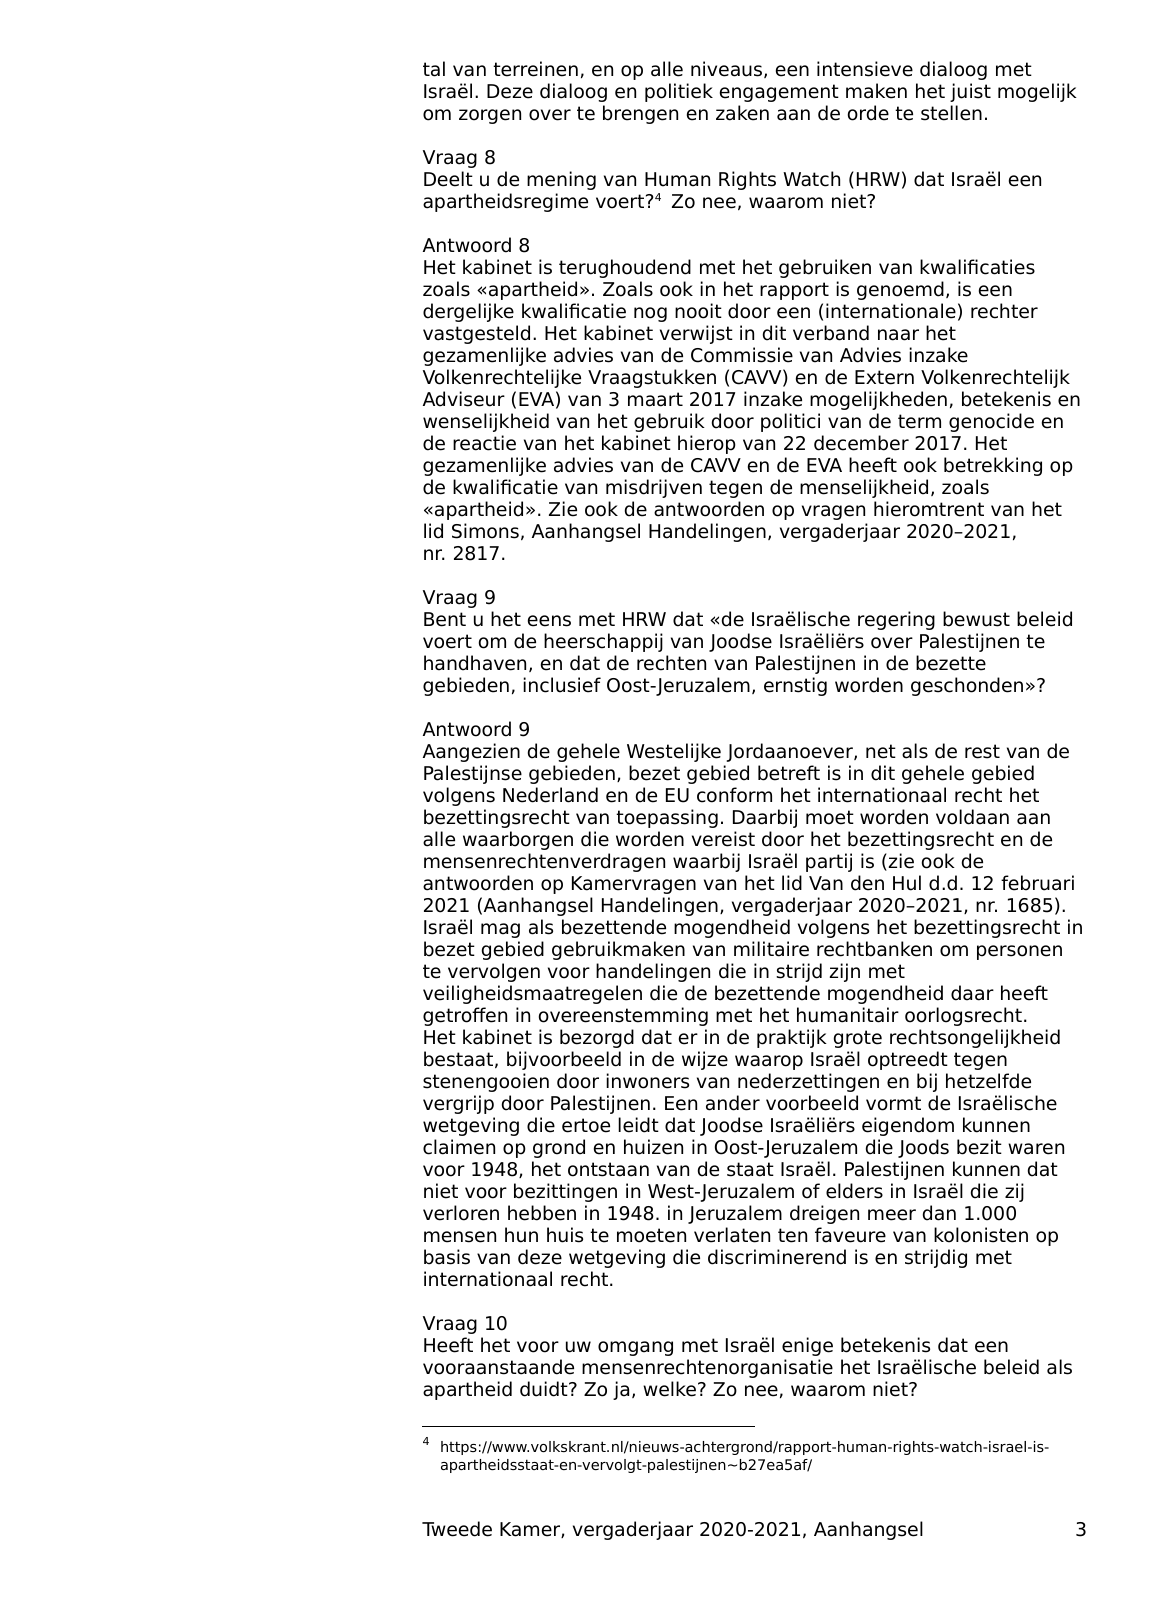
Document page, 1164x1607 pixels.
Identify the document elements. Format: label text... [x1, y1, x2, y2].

text Aangezien de gehele Westelijke Jordaanoever, net als de rest van de Palestijnse gebieden, bezet gebied betreft is in dit gehele gebied volgens Nederland en de EU conform het internationaal recht het bezettingsrecht van toepassing. Daarbij moet worden voldaan aan alle waarborgen die worden vereist door het bezettingsrecht en de mensenrechtenverdragen waarbij Israël partij is (zie ook de antwoorden op Kamervragen van het lid Van den Hul d.d. 12 februari 2021 (Aanhangsel Handelingen, vergaderjaar 2020–2021, nr. 1685). Israël mag als bezettende mogendheid volgens het bezettingsrecht in bezet gebied gebruikmaken van militaire rechtbanken om personen te vervolgen voor handelingen die in strijd zijn met veiligheidsmaatregelen die de bezettende mogendheid daar heeft getroffen in overeenstemming met het humanitair oorlogsrecht. [422, 741, 1087, 1027]
text tal van terreinen, en op alle niveaus, een intensieve dialoog met Israël. Deze dialoog en politiek engagement maken het juist mogelijk om zorgen over te brengen en zaken aan de orde te stellen. [422, 59, 1087, 125]
text Heeft het voor uw omgang met Israël enige betekenis dat een vooraanstaande mensenrechtenorganisatie het Israëlische beleid als apartheid duidt? Zo ja, welke? Zo nee, waarom niet? [422, 1335, 1087, 1401]
text Vraag 10 [422, 1313, 1087, 1335]
text Het kabinet is terughoudend met het gebruiken van kwalificaties zoals «apartheid». Zoals ook in het rapport is genoemd, is een dergelijke kwalificatie nog nooit door een (internationale) rechter vastgesteld. Het kabinet verwijst in dit verband naar het gezamenlijke advies van de Commissie van Advies inzake Volkenrechtelijke Vraagstukken (CAVV) en de Extern Volkenrechtelijk Adviseur (EVA) van 3 maart 2017 inzake mogelijkheden, betekenis en wenselijkheid van het gebruik door politici van de term genocide en de reactie van het kabinet hierop van 22 december 2017. Het gezamenlijke advies van de CAVV en de EVA heeft ook betrekking op de kwalificatie van misdrijven tegen de menselijkheid, zoals «apartheid». Zie ook de antwoorden op vragen hieromtrent van het lid Simons, Aanhangsel Handelingen, vergaderjaar 2020–2021, nr. 2817. [422, 257, 1087, 565]
text Deelt u de mening van Human Rights Watch (HRW) dat Israël een apartheidsregime voert? Zo nee, waarom niet? [422, 169, 1087, 213]
text Bent u het eens met HRW dat «de Israëlische regering bewust beleid voert om de heerschappij van Joodse Israëliërs over Palestijnen te handhaven, en dat de rechten van Palestijnen in de bezette gebieden, inclusief Oost-Jeruzalem, ernstig worden geschonden»? [422, 609, 1087, 697]
text Het kabinet is bezorgd dat er in de praktijk grote rechtsongelijkheid bestaat, bijvoorbeeld in de wijze waarop Israël optreedt tegen stenengooien door inwoners van nederzettingen en bij hetzelfde vergrijp door Palestijnen. Een ander voorbeeld vormt de Israëlische wetgeving die ertoe leidt dat Joodse Israëliërs eigendom kunnen claimen op grond en huizen in Oost-Jeruzalem die Joods bezit waren voor 1948, het ontstaan van de staat Israël. Palestijnen kunnen dat niet voor bezittingen in West-Jeruzalem of elders in Israël die zij verloren hebben in 1948. in Jeruzalem dreigen meer dan 1.000 mensen hun huis te moeten verlaten ten faveure van kolonisten op basis van deze wetgeving die discriminerend is en strijdig met internationaal recht. [422, 1027, 1087, 1291]
text Vraag 8 [422, 147, 1087, 169]
text https://www.volkskrant.nl/nieuws-achtergrond/rapport-human-rights-watch-israel-is-apartheidsstaat-en-vervolgt-palestijnen~b27ea5af/ [422, 1435, 1087, 1474]
text Antwoord 8 [422, 235, 1087, 257]
text Antwoord 9 [422, 719, 1087, 741]
text Vraag 9 [422, 587, 1087, 609]
